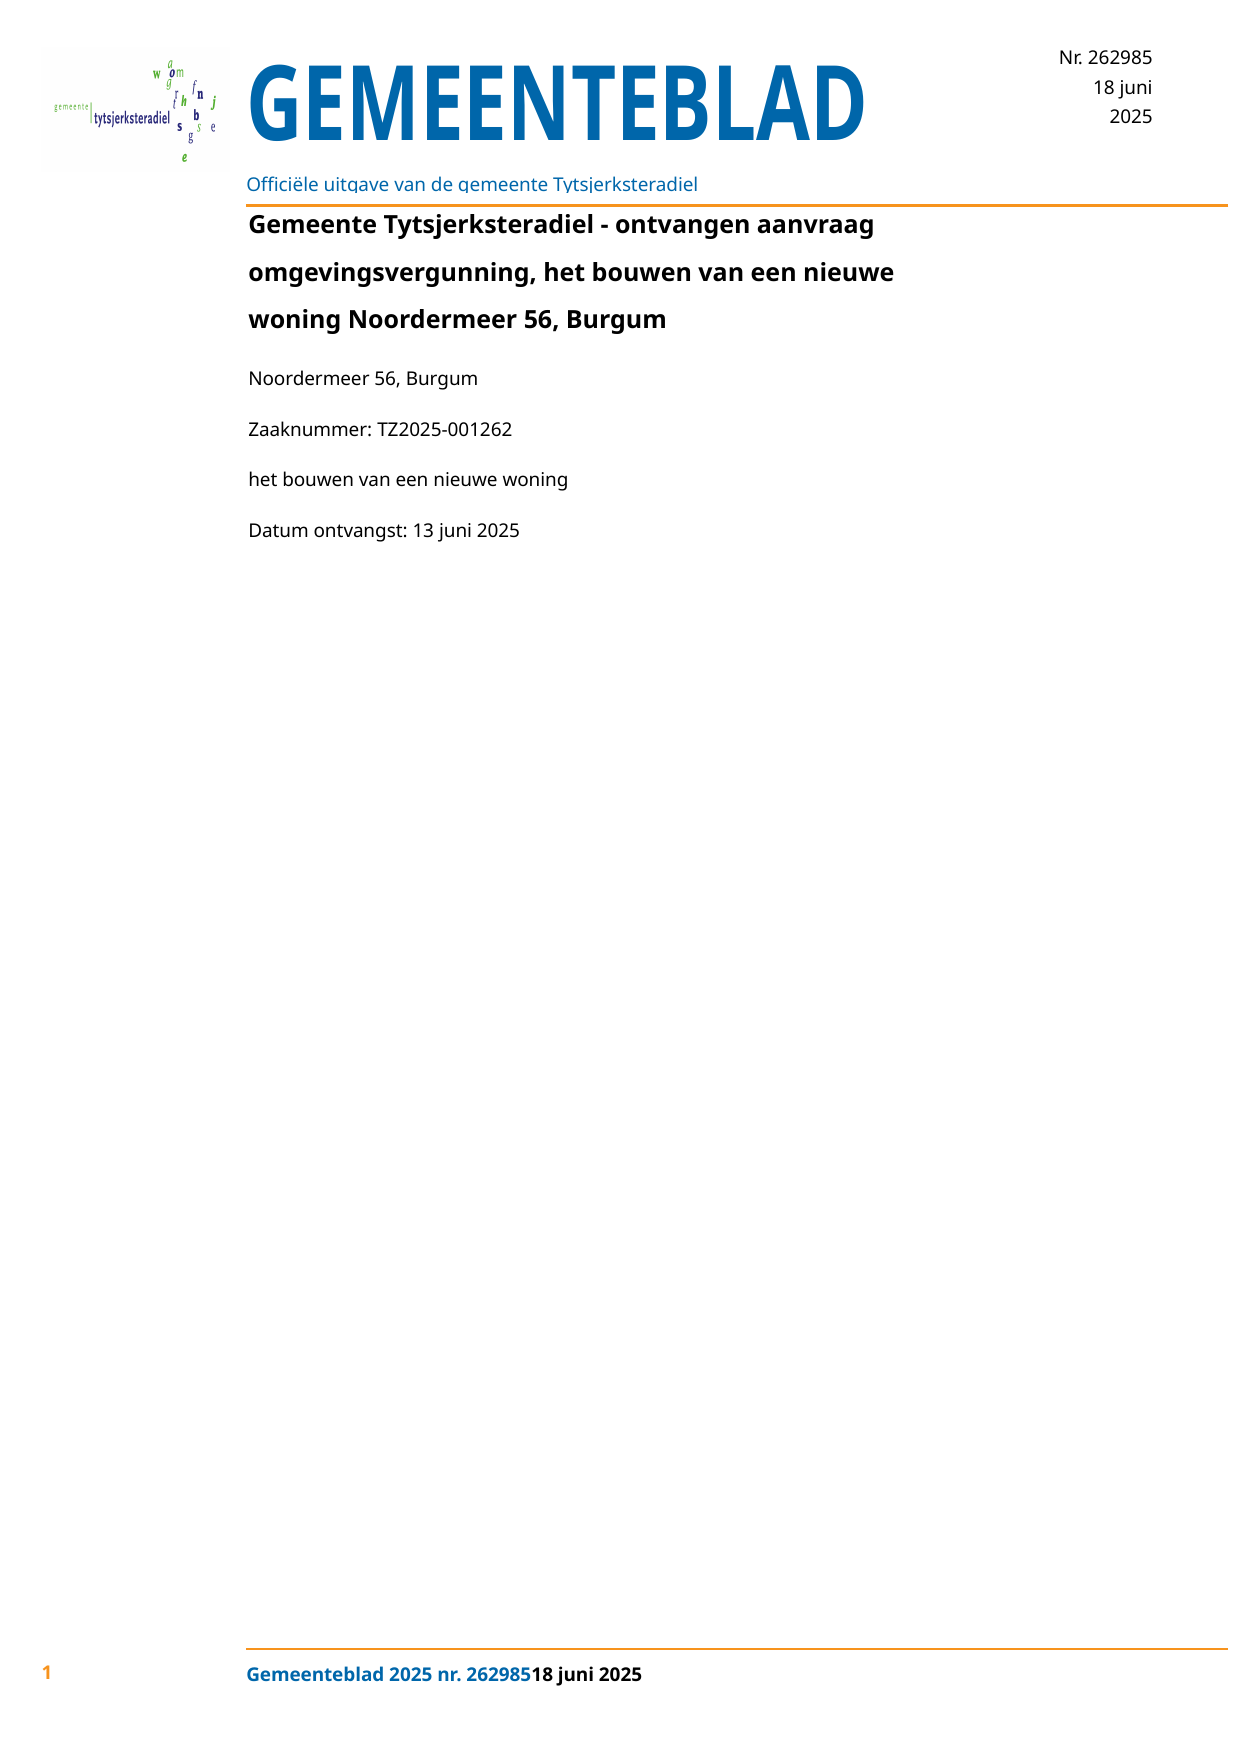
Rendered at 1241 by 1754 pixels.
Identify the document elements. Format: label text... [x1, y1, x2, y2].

text Zaaknummer: TZ2025-001262 [248, 416, 1152, 442]
picture [41, 47, 231, 172]
text het bouwen van een nieuwe woning [248, 466, 1152, 492]
text Noordermeer 56, Burgum [248, 366, 1152, 391]
text Gemeente Tytsjerksteradiel - ontvangen aanvraag omgevingsvergunning, het bouwen van een nieuwe woning Noordermeer 56, Burgum [248, 207, 1152, 336]
text Datum ontvangst: 13 juni 2025 [248, 517, 1152, 542]
